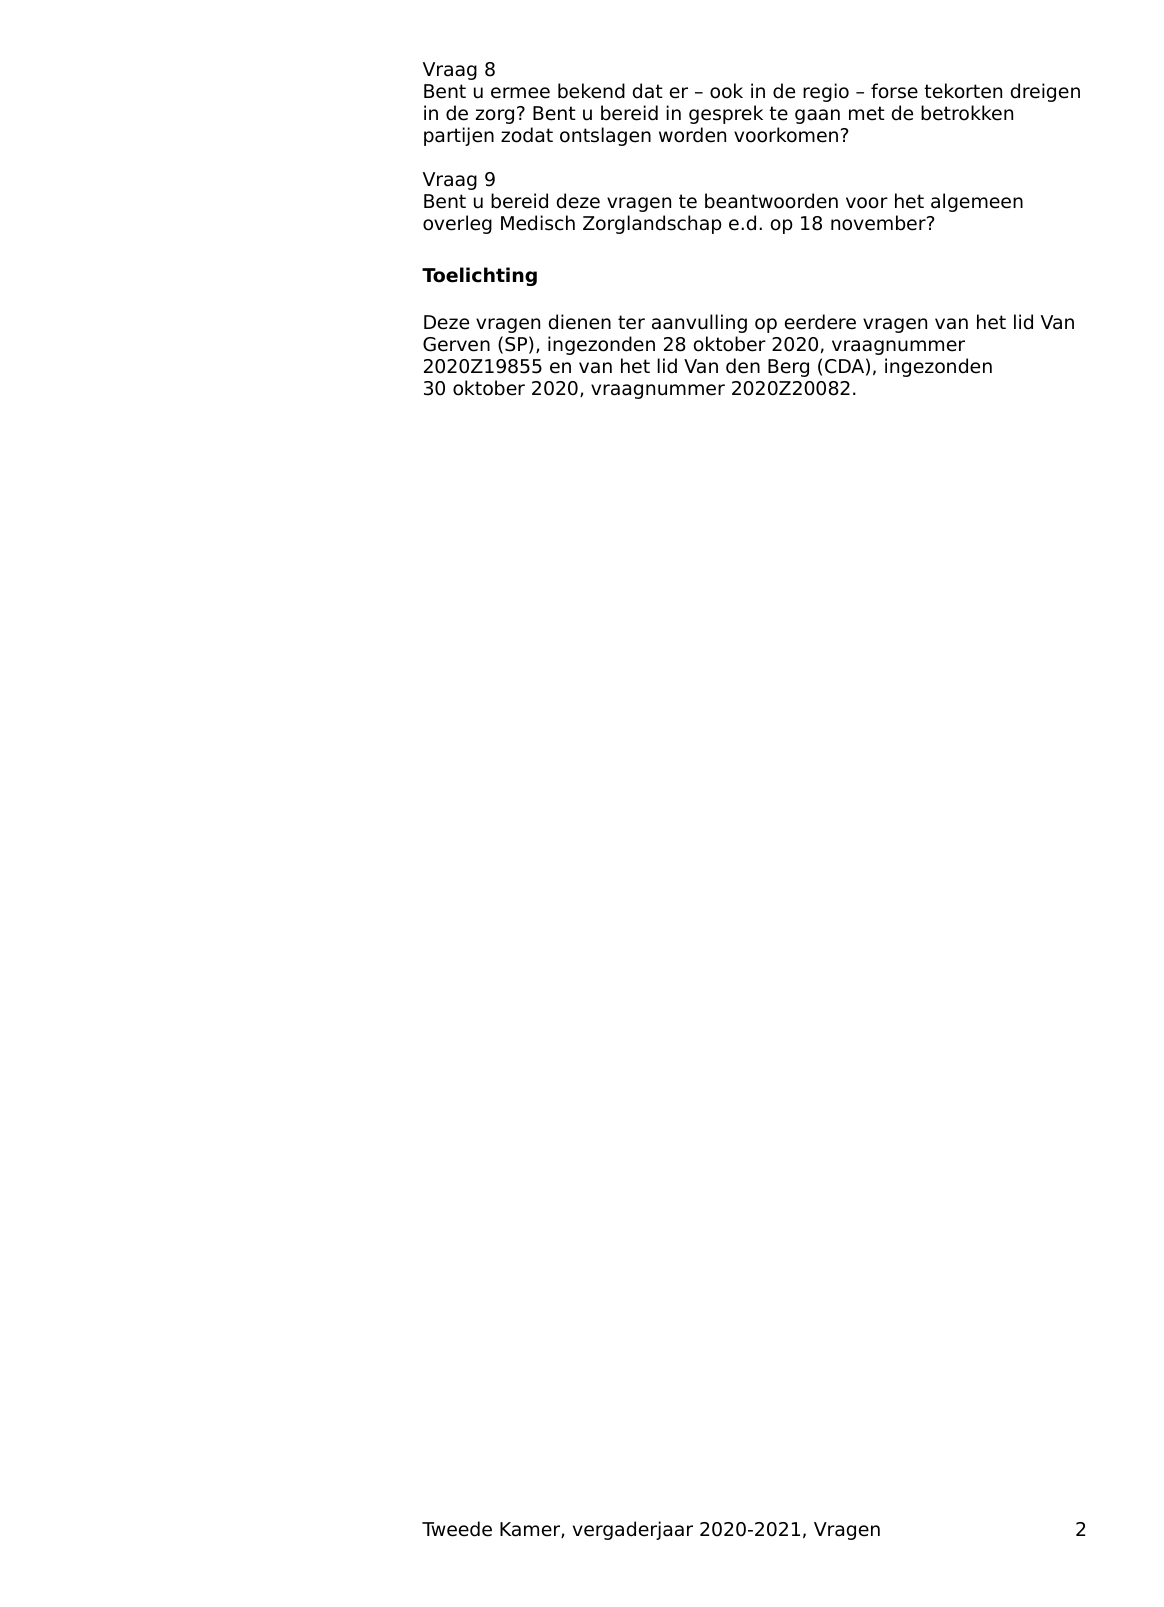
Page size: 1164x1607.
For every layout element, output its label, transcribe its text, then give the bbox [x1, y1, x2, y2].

subtitle Toelichting [422, 265, 1087, 287]
text Deze vragen dienen ter aanvulling op eerdere vragen van het lid Van Gerven (SP), ingezonden 28 oktober 2020, vraagnummer 2020Z19855 en van het lid Van den Berg (CDA), ingezonden 30 oktober 2020, vraagnummer 2020Z20082. [422, 312, 1087, 400]
text Vraag 8 [422, 59, 1087, 81]
text Bent u bereid deze vragen te beantwoorden voor het algemeen overleg Medisch Zorglandschap e.d. op 18 november? [422, 191, 1087, 235]
text Vraag 9 [422, 169, 1087, 191]
text Bent u ermee bekend dat er – ook in de regio – forse tekorten dreigen in de zorg? Bent u bereid in gesprek te gaan met de betrokken partijen zodat ontslagen worden voorkomen? [422, 81, 1087, 147]
